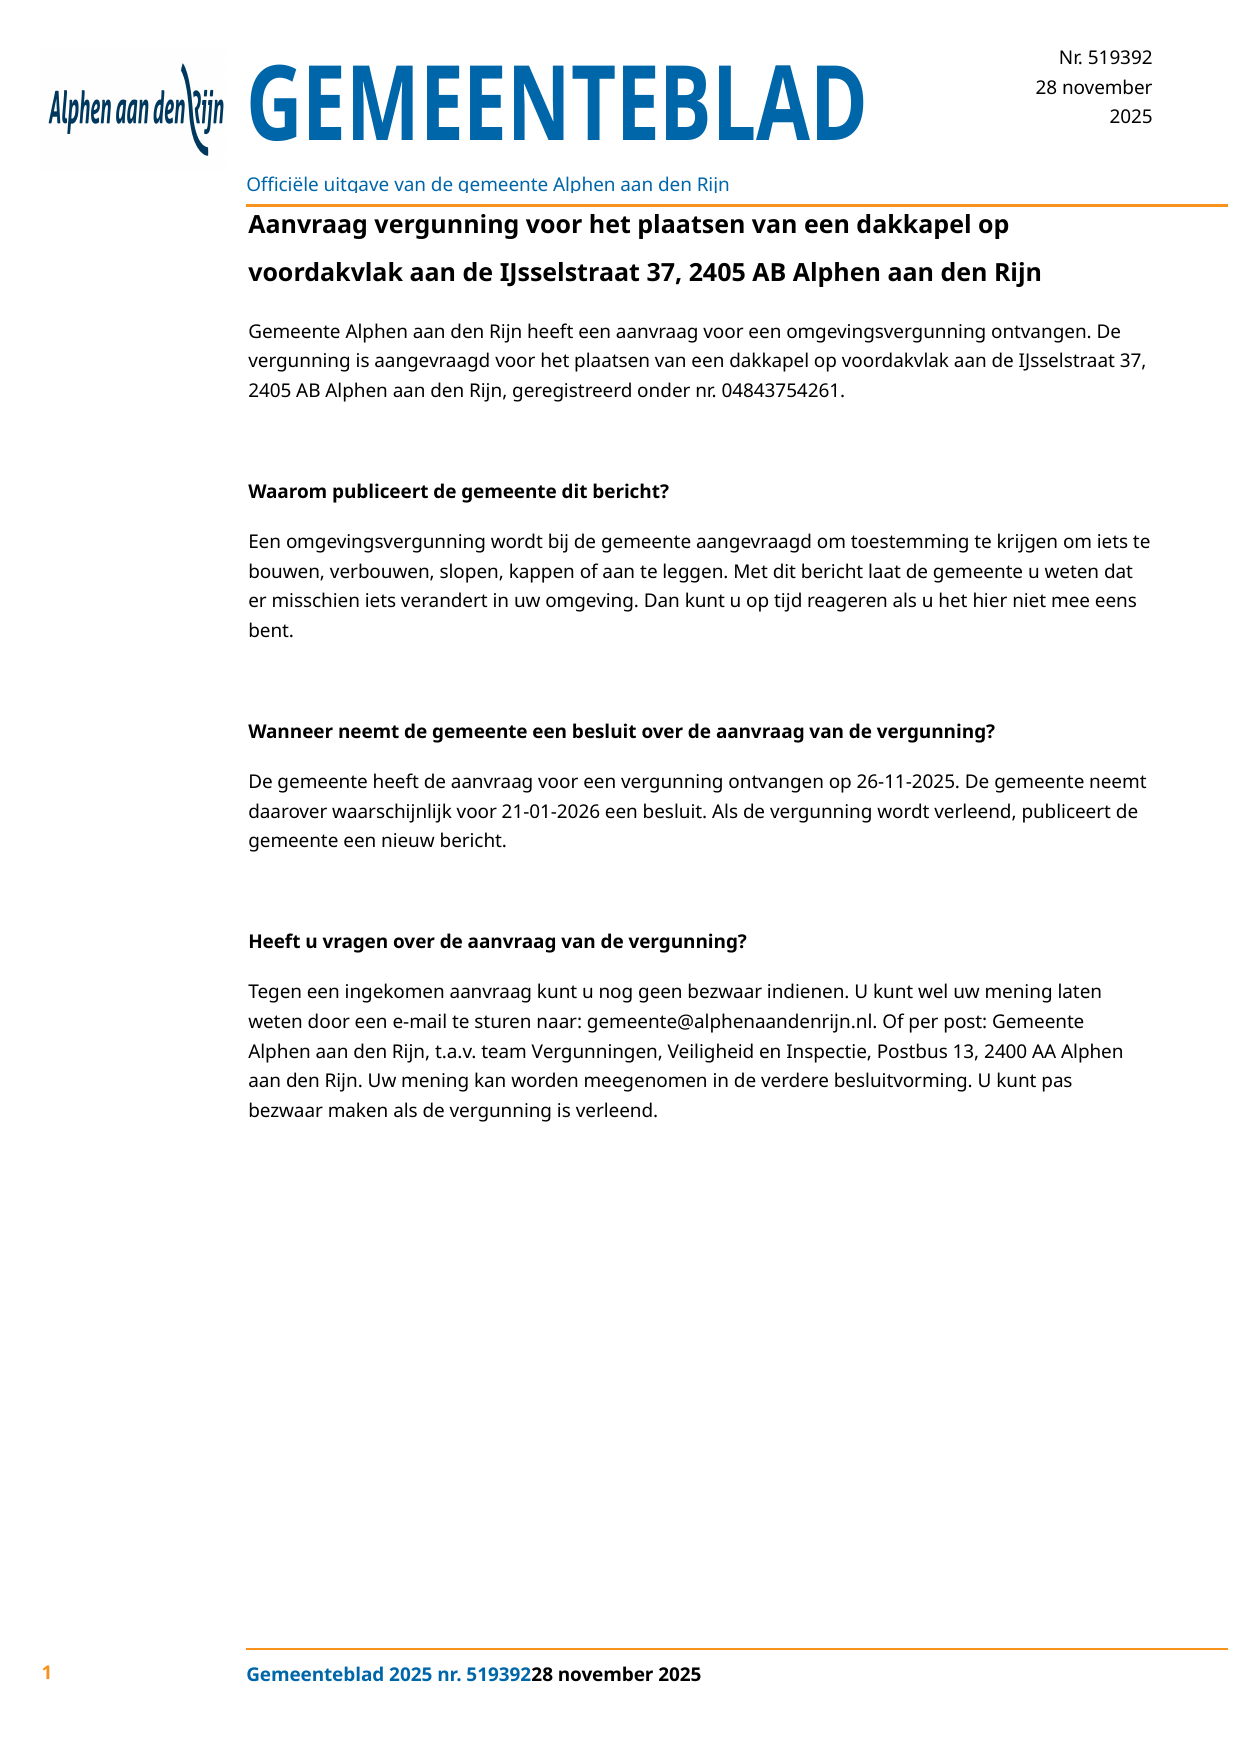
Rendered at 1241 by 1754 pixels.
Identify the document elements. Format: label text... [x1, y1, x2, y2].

text Waarom publiceert de gemeente dit bericht? [248, 478, 1152, 504]
text Een omgevingsvergunning wordt bij de gemeente aangevraagd om toestemming te krijgen om iets te bouwen, verbouwen, slopen, kappen of aan te leggen. Met dit bericht laat de gemeente u weten dat er misschien iets verandert in uw omgeving. Dan kunt u op tijd reageren als u het hier niet mee eens bent. [248, 528, 1152, 643]
picture [41, 47, 231, 172]
text Gemeente Alphen aan den Rijn heeft een aanvraag voor een omgevingsvergunning ontvangen. De vergunning is aangevraagd voor het plaatsen van een dakkapel op voordakvlak aan de IJsselstraat 37, 2405 AB Alphen aan den Rijn, geregistreerd onder nr. 04843754261. [248, 318, 1152, 403]
text Tegen een ingekomen aanvraag kunt u nog geen bezwaar indienen. U kunt wel uw mening laten weten door een e-mail te sturen naar: gemeente@alphenaandenrijn.nl. Of per post: Gemeente Alphen aan den Rijn, t.a.v. team Vergunningen, Veiligheid en Inspectie, Postbus 13, 2400 AA Alphen aan den Rijn. Uw mening kan worden meegenomen in de verdere besluitvorming. U kunt pas bezwaar maken als de vergunning is verleend. [248, 979, 1152, 1123]
text Wanneer neemt de gemeente een besluit over de aanvraag van de vergunning? [248, 718, 1152, 744]
text De gemeente heeft de aanvraag voor een vergunning ontvangen op 26-11-2025. De gemeente neemt daarover waarschijnlijk voor 21-01-2026 een besluit. Als de vergunning wordt verleend, publiceert de gemeente een nieuw bericht. [248, 768, 1152, 853]
text Heeft u vragen over de aanvraag van de vergunning? [248, 928, 1152, 954]
text Aanvraag vergunning voor het plaatsen van een dakkapel op voordakvlak aan de IJsselstraat 37, 2405 AB Alphen aan den Rijn [248, 207, 1152, 288]
